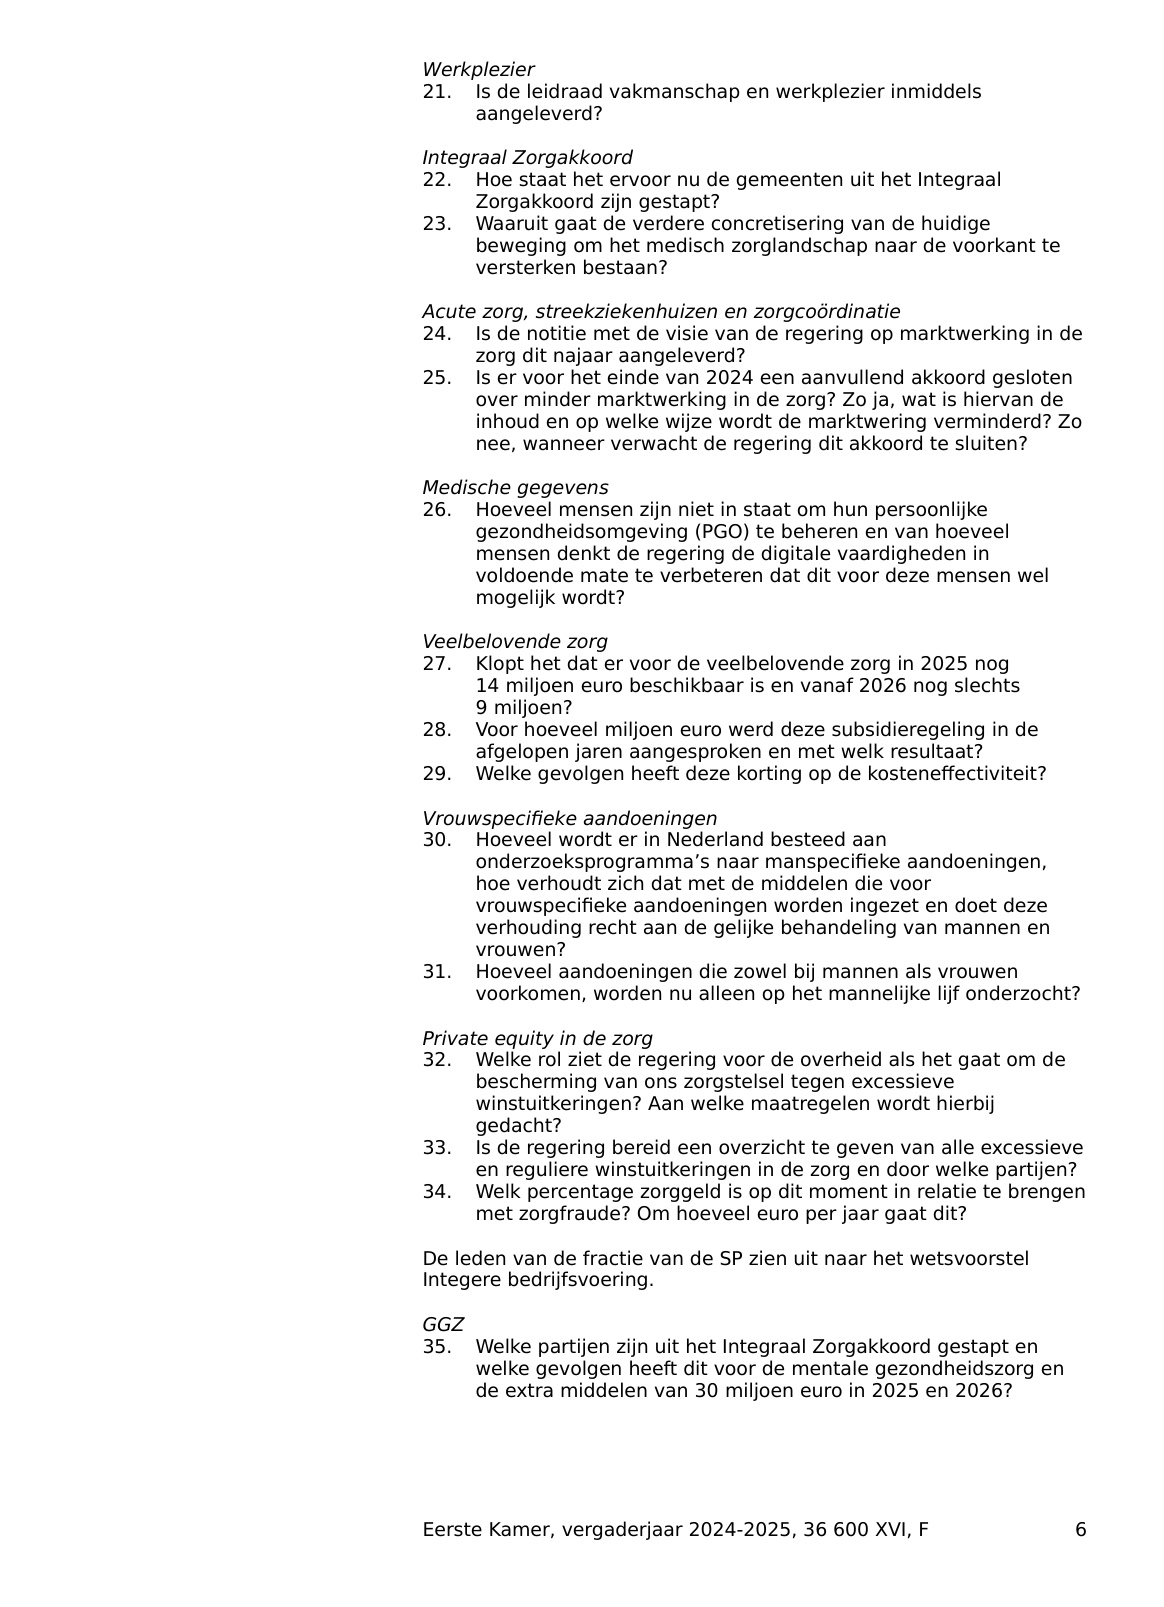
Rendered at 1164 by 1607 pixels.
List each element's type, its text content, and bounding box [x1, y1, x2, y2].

text 24. Is de notitie met de visie van de regering op marktwerking in de zorg dit najaar aangeleverd? [422, 323, 1087, 367]
subtitle Werkplezier [422, 59, 1087, 81]
text 35. Welke partijen zijn uit het Integraal Zorgakkoord gestapt en welke gevolgen heeft dit voor de mentale gezondheidszorg en de extra middelen van 30 miljoen euro in 2025 en 2026? [422, 1336, 1087, 1401]
text 31. Hoeveel aandoeningen die zowel bij mannen als vrouwen voorkomen, worden nu alleen op het mannelijke lijf onderzocht? [422, 961, 1087, 1005]
text 22. Hoe staat het ervoor nu de gemeenten uit het Integraal Zorgakkoord zijn gestapt? [422, 169, 1087, 213]
subtitle Vrouwspecifieke aandoeningen [422, 807, 1087, 829]
text 21. Is de leidraad vakmanschap en werkplezier inmiddels aangeleverd? [422, 81, 1087, 125]
text 28. Voor hoeveel miljoen euro werd deze subsidieregeling in de afgelopen jaren aangesproken en met welk resultaat? [422, 719, 1087, 763]
text 25. Is er voor het einde van 2024 een aanvullend akkoord gesloten over minder marktwerking in de zorg? Zo ja, wat is hiervan de inhoud en op welke wijze wordt de marktwering verminderd? Zo nee, wanneer verwacht de regering dit akkoord te sluiten? [422, 367, 1087, 455]
subtitle Integraal Zorgakkoord [422, 147, 1087, 169]
text 34. Welk percentage zorggeld is op dit moment in relatie te brengen met zorgfraude? Om hoeveel euro per jaar gaat dit? [422, 1181, 1087, 1225]
text 29. Welke gevolgen heeft deze korting op de kosteneffectiviteit? [422, 763, 1087, 785]
text 30. Hoeveel wordt er in Nederland besteed aan onderzoeksprogramma’s naar manspecifieke aandoeningen, hoe verhoudt zich dat met de middelen die voor vrouwspecifieke aandoeningen worden ingezet en doet deze verhouding recht aan de gelijke behandeling van mannen en vrouwen? [422, 829, 1087, 961]
subtitle Private equity in de zorg [422, 1027, 1087, 1049]
text 27. Klopt het dat er voor de veelbelovende zorg in 2025 nog 14 miljoen euro beschikbaar is en vanaf 2026 nog slechts 9 miljoen? [422, 653, 1087, 719]
text 26. Hoeveel mensen zijn niet in staat om hun persoonlijke gezondheidsomgeving (PGO) te beheren en van hoeveel mensen denkt de regering de digitale vaardigheden in voldoende mate te verbeteren dat dit voor deze mensen wel mogelijk wordt? [422, 499, 1087, 609]
text 23. Waaruit gaat de verdere concretisering van de huidige beweging om het medisch zorglandschap naar de voorkant te versterken bestaan? [422, 213, 1087, 279]
text 33. Is de regering bereid een overzicht te geven van alle excessieve en reguliere winstuitkeringen in de zorg en door welke partijen? [422, 1137, 1087, 1181]
text 32. Welke rol ziet de regering voor de overheid als het gaat om de bescherming van ons zorgstelsel tegen excessieve winstuitkeringen? Aan welke maatregelen wordt hierbij gedacht? [422, 1049, 1087, 1137]
subtitle GGZ [422, 1313, 1087, 1336]
subtitle Acute zorg, streekziekenhuizen en zorgcoördinatie [422, 301, 1087, 323]
subtitle Medische gegevens [422, 477, 1087, 499]
subtitle Veelbelovende zorg [422, 631, 1087, 653]
text De leden van de fractie van de SP zien uit naar het wetsvoorstel Integere bedrijfsvoering. [422, 1247, 1087, 1291]
